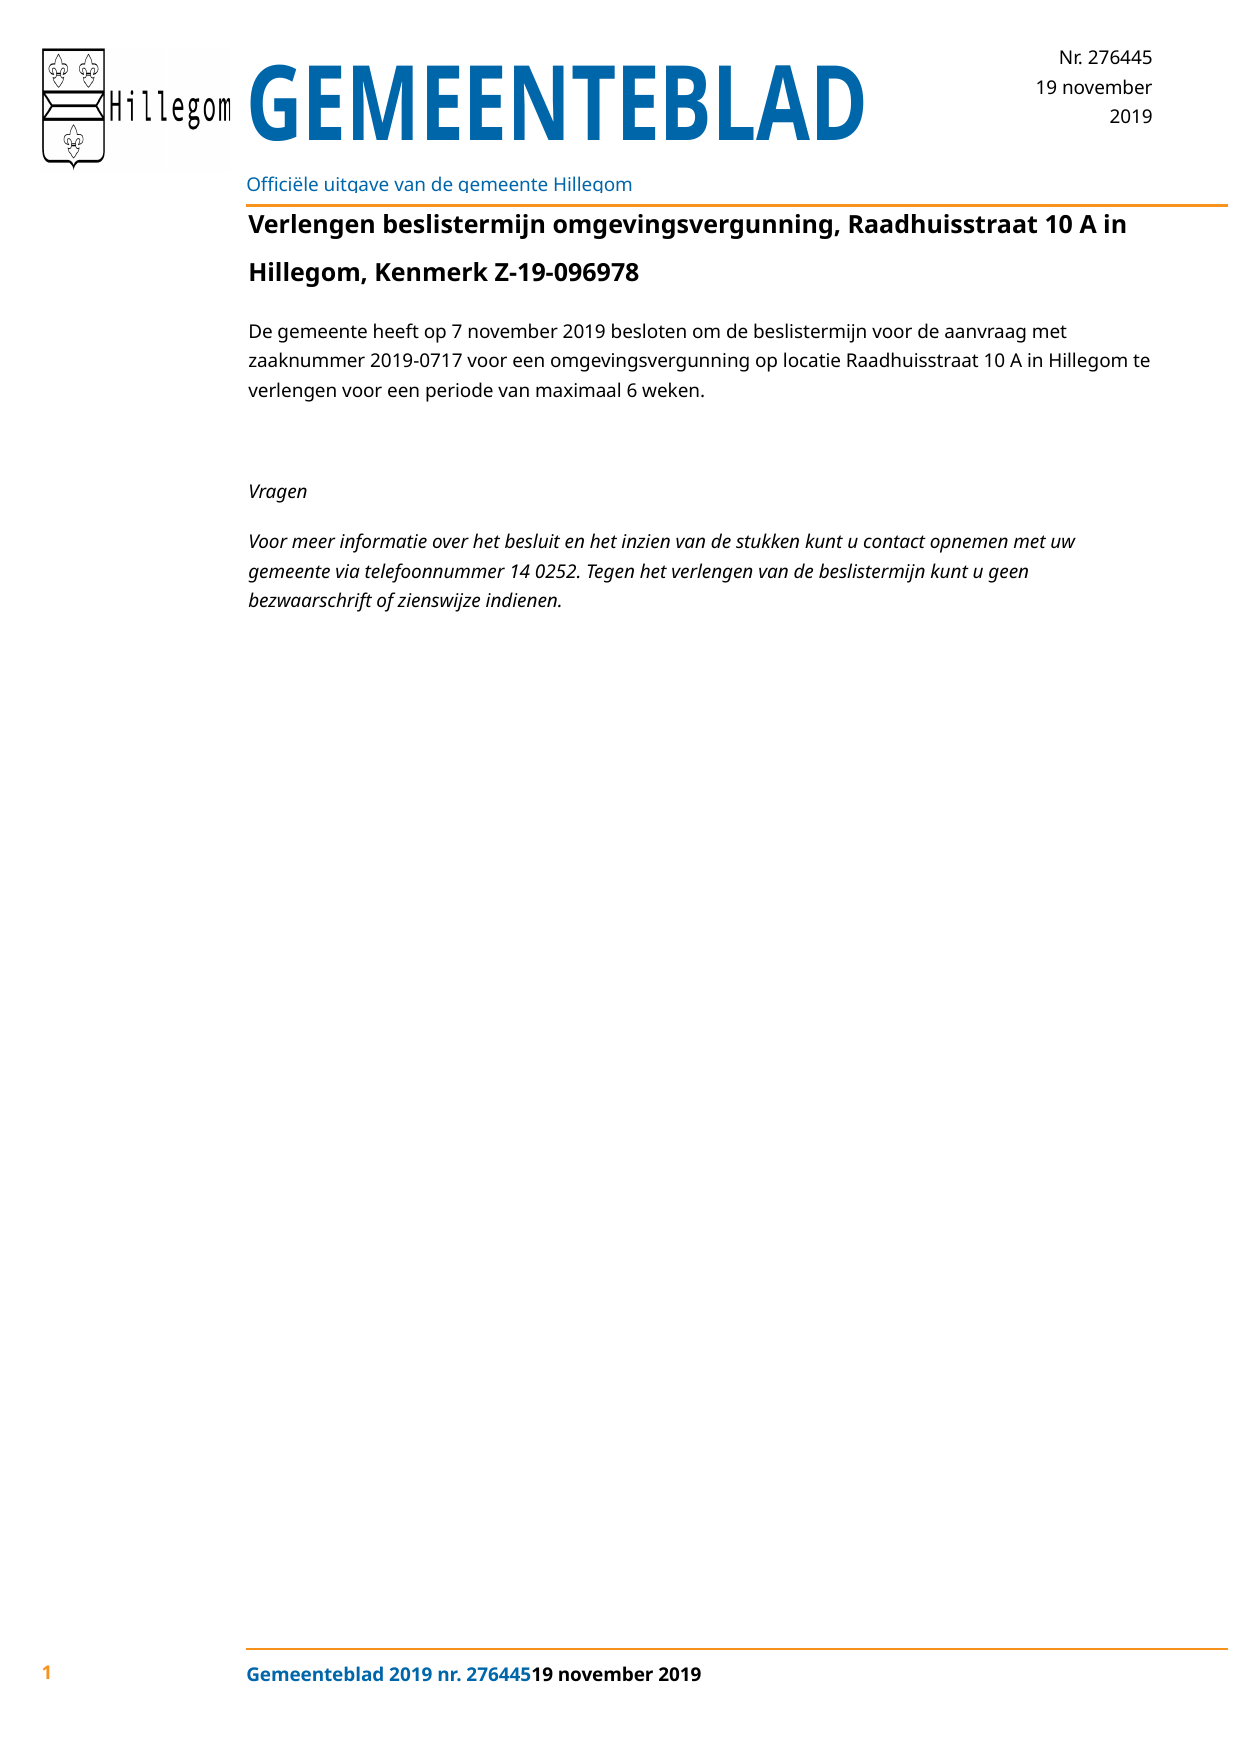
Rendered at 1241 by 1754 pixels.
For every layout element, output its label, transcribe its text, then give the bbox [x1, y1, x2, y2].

picture [41, 47, 231, 172]
text Voor meer informatie over het besluit en het inzien van de stukken kunt u contact opnemen met uw gemeente via telefoonnummer 14 0252. Tegen het verlengen van de beslistermijn kunt u geen bezwaarschrift of zienswijze indienen. [248, 528, 1152, 613]
text Verlengen beslistermijn omgevingsvergunning, Raadhuisstraat 10 A in Hillegom, Kenmerk Z-19-096978 [248, 207, 1152, 288]
text De gemeente heeft op 7 november 2019 besloten om de beslistermijn voor de aanvraag met zaaknummer 2019-0717 voor een omgevingsvergunning op locatie Raadhuisstraat 10 A in Hillegom te verlengen voor een periode van maximaal 6 weken. [248, 318, 1152, 403]
text Vragen [248, 478, 1152, 504]
